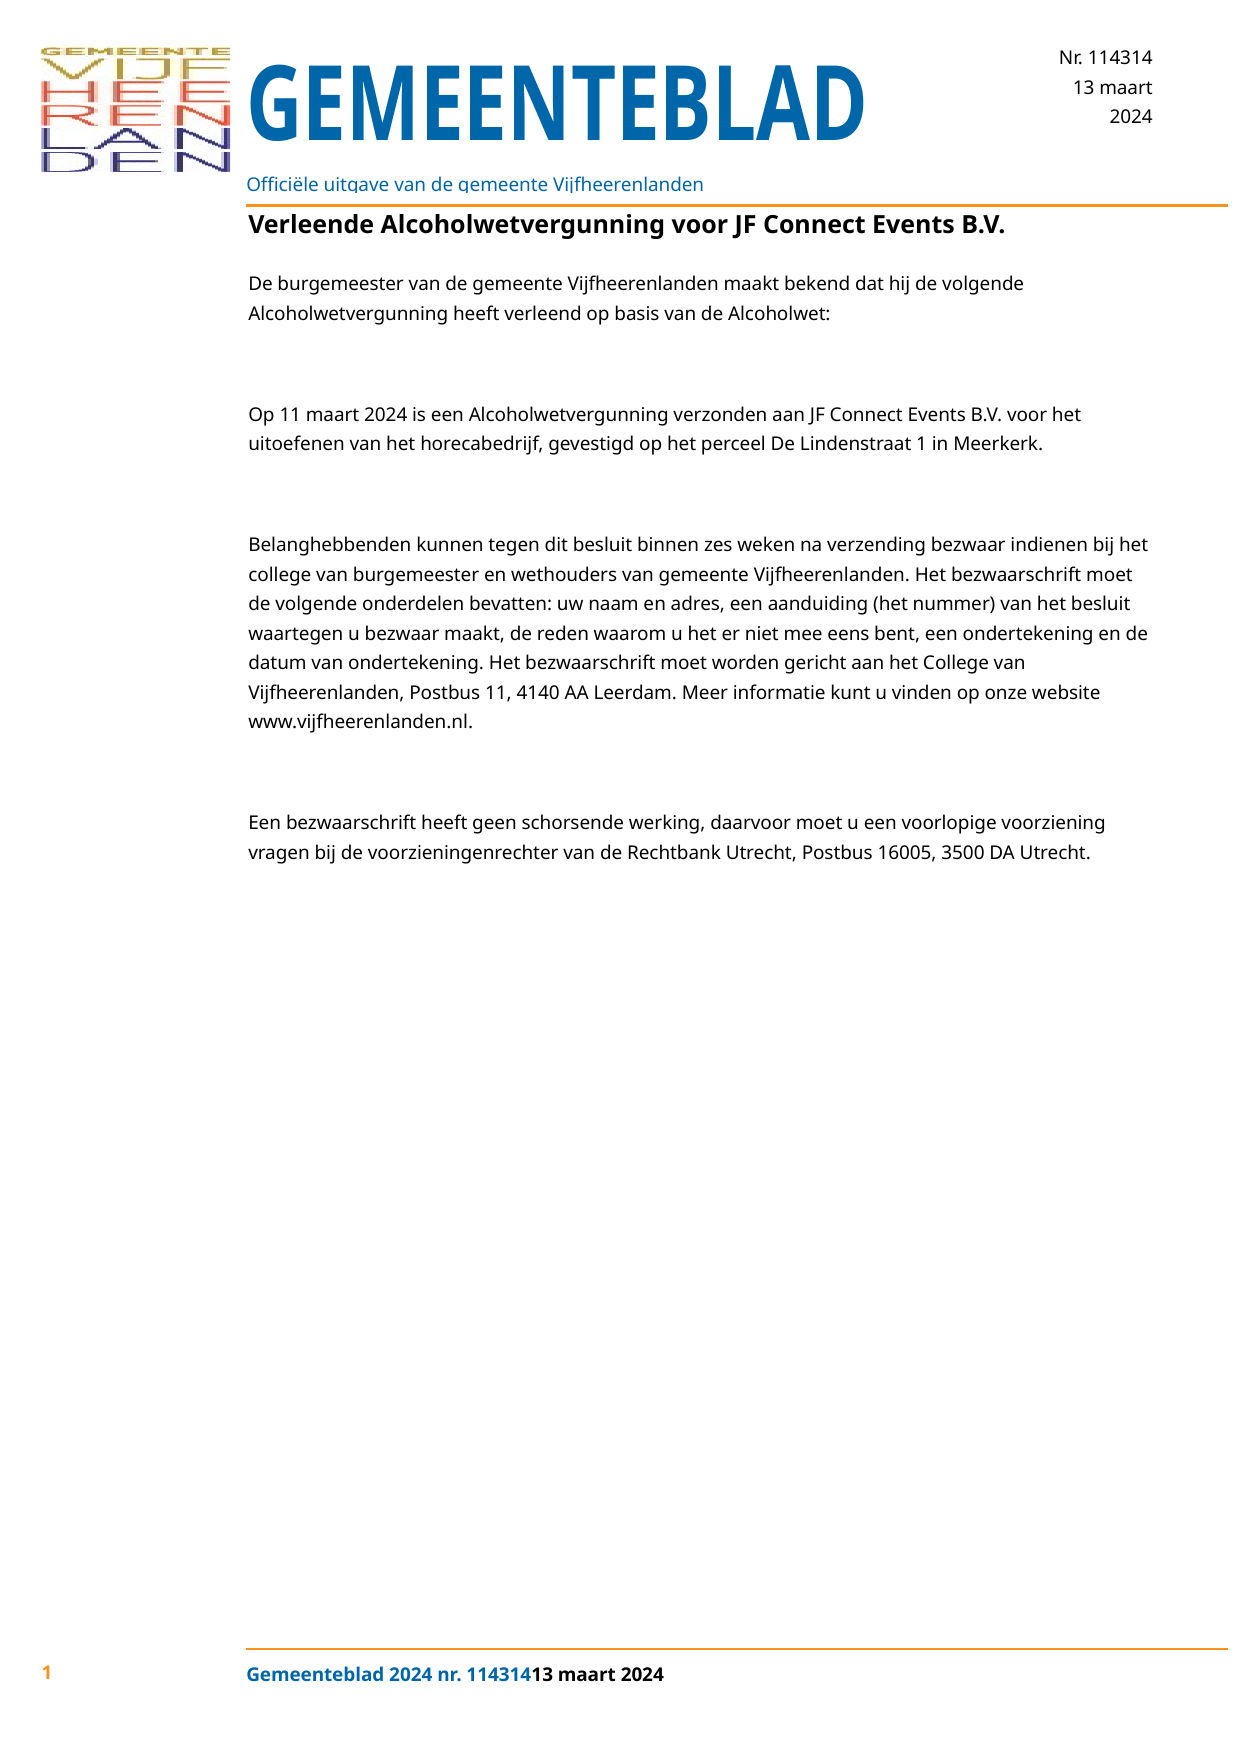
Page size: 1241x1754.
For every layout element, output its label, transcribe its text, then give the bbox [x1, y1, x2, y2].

text De burgemeester van de gemeente Vijfheerenlanden maakt bekend dat hij de volgende Alcoholwetvergunning heeft verleend op basis van de Alcoholwet: [248, 270, 1152, 326]
text Verleende Alcoholwetvergunning voor JF Connect Events B.V. [248, 207, 1152, 241]
picture [41, 47, 231, 172]
text Een bezwaarschrift heeft geen schorsende werking, daarvoor moet u een voorlopige voorziening vragen bij de voorzieningenrechter van de Rechtbank Utrecht, Postbus 16005, 3500 DA Utrecht. [248, 809, 1152, 865]
text Belanghebbenden kunnen tegen dit besluit binnen zes weken na verzending bezwaar indienen bij het college van burgemeester en wethouders van gemeente Vijfheerenlanden. Het bezwaarschrift moet de volgende onderdelen bevatten: uw naam en adres, een aanduiding (het nummer) van het besluit waartegen u bezwaar maakt, de reden waarom u het er niet mee eens bent, een ondertekening en de datum van ondertekening. Het bezwaarschrift moet worden gericht aan het College van Vijfheerenlanden, Postbus 11, 4140 AA Leerdam. Meer informatie kunt u vinden op onze website www.vijfheerenlanden.nl. [248, 531, 1152, 734]
text Op 11 maart 2024 is een Alcoholwetvergunning verzonden aan JF Connect Events B.V. voor het uitoefenen van het horecabedrijf, gevestigd op het perceel De Lindenstraat 1 in Meerkerk. [248, 401, 1152, 456]
